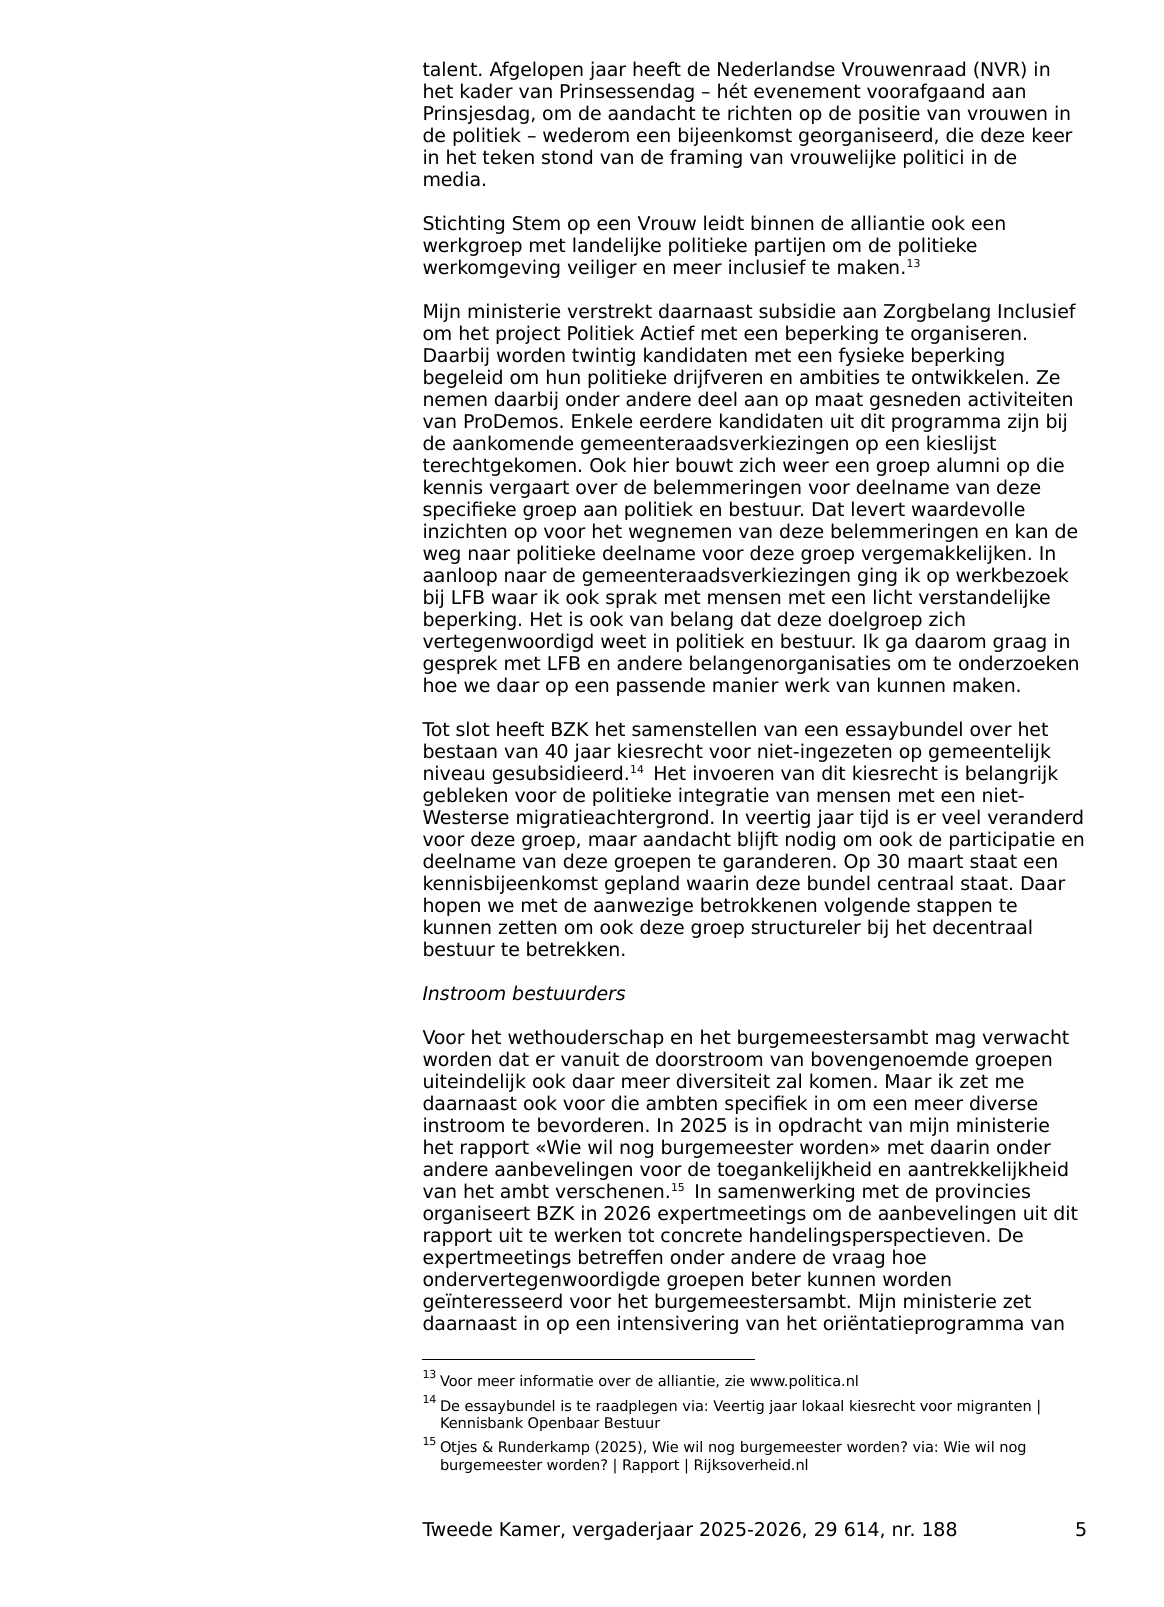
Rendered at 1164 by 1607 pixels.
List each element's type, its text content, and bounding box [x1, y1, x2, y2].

text Mijn ministerie verstrekt daarnaast subsidie aan Zorgbelang Inclusief om het project Politiek Actief met een beperking te organiseren. Daarbij worden twintig kandidaten met een fysieke beperking begeleid om hun politieke drijfveren en ambities te ontwikkelen. Ze nemen daarbij onder andere deel aan op maat gesneden activiteiten van ProDemos. Enkele eerdere kandidaten uit dit programma zijn bij de aankomende gemeenteraadsverkiezingen op een kieslijst terechtgekomen. Ook hier bouwt zich weer een groep alumni op die kennis vergaart over de belemmeringen voor deelname van deze specifieke groep aan politiek en bestuur. Dat levert waardevolle inzichten op voor het wegnemen van deze belemmeringen en kan de weg naar politieke deelname voor deze groep vergemakkelijken. In aanloop naar de gemeenteraadsverkiezingen ging ik op werkbezoek bij LFB waar ik ook sprak met mensen met een licht verstandelijke beperking. Het is ook van belang dat deze doelgroep zich vertegenwoordigd weet in politiek en bestuur. Ik ga daarom graag in gesprek met LFB en andere belangenorganisaties om te onderzoeken hoe we daar op een passende manier werk van kunnen maken. [422, 301, 1087, 697]
text Tot slot heeft BZK het samenstellen van een essaybundel over het bestaan van 40 jaar kiesrecht voor niet-ingezeten op gemeentelijk niveau gesubsidieerd. Het invoeren van dit kiesrecht is belangrijk gebleken voor de politieke integratie van mensen met een niet-Westerse migratieachtergrond. In veertig jaar tijd is er veel veranderd voor deze groep, maar aandacht blijft nodig om ook de participatie en deelname van deze groepen te garanderen. Op 30 maart staat een kennisbijeenkomst gepland waarin deze bundel centraal staat. Daar hopen we met de aanwezige betrokkenen volgende stappen te kunnen zetten om ook deze groep structureler bij het decentraal bestuur te betrekken. [422, 719, 1087, 961]
text Voor meer informatie over de alliantie, zie www.politica.nl [422, 1368, 1087, 1391]
text Voor het wethouderschap en het burgemeestersambt mag verwacht worden dat er vanuit de doorstroom van bovengenoemde groepen uiteindelijk ook daar meer diversiteit zal komen. Maar ik zet me daarnaast ook voor die ambten specifiek in om een meer diverse instroom te bevorderen. In 2025 is in opdracht van mijn ministerie het rapport «Wie wil nog burgemeester worden» met daarin onder andere aanbevelingen voor de toegankelijkheid en aantrekkelijkheid van het ambt verschenen. In samenwerking met de provincies organiseert BZK in 2026 expertmeetings om de aanbevelingen uit dit rapport uit te werken tot concrete handelingsperspectieven. De expertmeetings betreffen onder andere de vraag hoe ondervertegenwoordigde groepen beter kunnen worden geïnteresseerd voor het burgemeestersambt. Mijn ministerie zet daarnaast in op een intensivering van het oriëntatieprogramma van [422, 1027, 1087, 1335]
subtitle Instroom bestuurders [422, 983, 1087, 1005]
text De essaybundel is te raadplegen via: Veertig jaar lokaal kiesrecht voor migranten | Kennisbank Openbaar Bestuur [422, 1393, 1087, 1432]
text Stichting Stem op een Vrouw leidt binnen de alliantie ook een werkgroep met landelijke politieke partijen om de politieke werkomgeving veiliger en meer inclusief te maken. [422, 213, 1087, 279]
text Otjes & Runderkamp (2025), Wie wil nog burgemeester worden? via: Wie wil nog burgemeester worden? | Rapport | Rijksoverheid.nl [422, 1435, 1087, 1474]
text talent. Afgelopen jaar heeft de Nederlandse Vrouwenraad (NVR) in het kader van Prinsessendag – hét evenement voorafgaand aan Prinsjesdag, om de aandacht te richten op de positie van vrouwen in de politiek – wederom een bijeenkomst georganiseerd, die deze keer in het teken stond van de framing van vrouwelijke politici in de media. [422, 59, 1087, 191]
